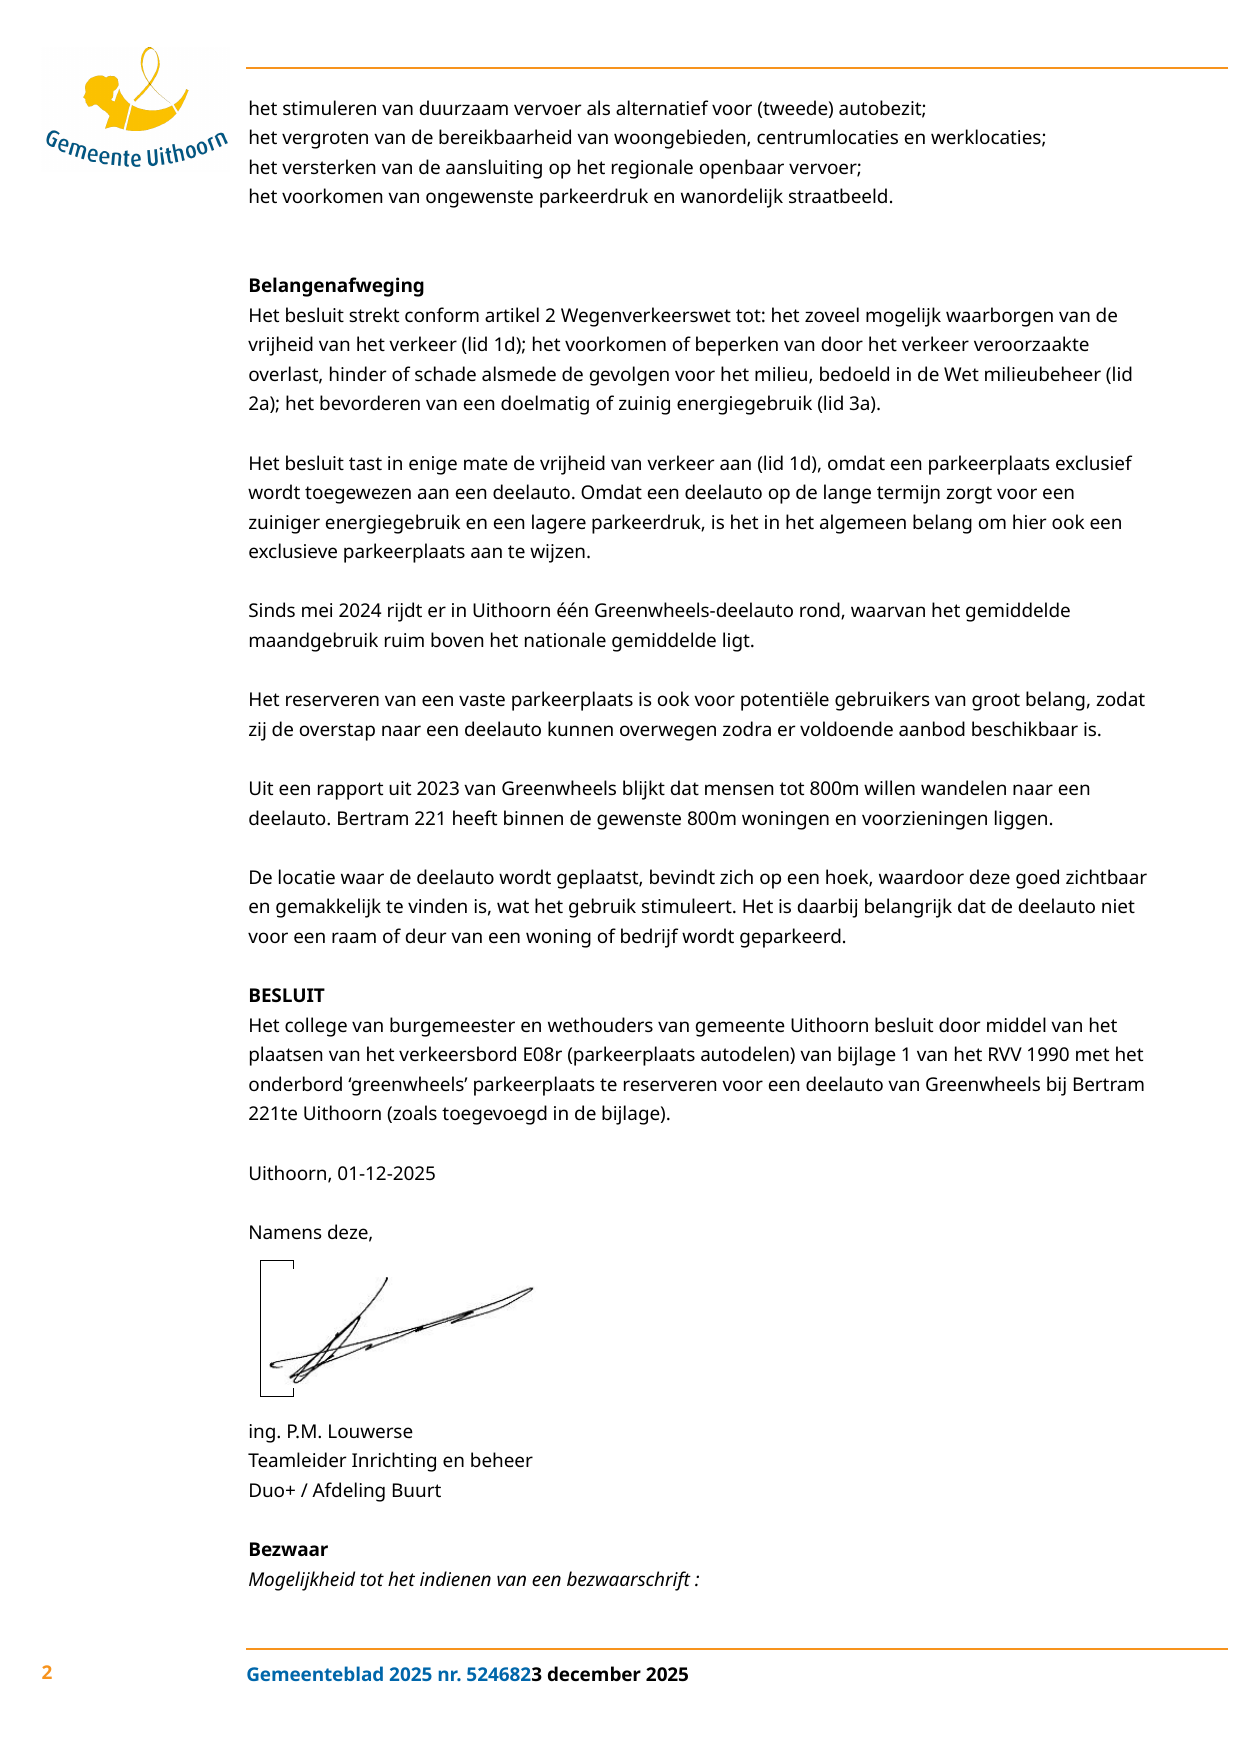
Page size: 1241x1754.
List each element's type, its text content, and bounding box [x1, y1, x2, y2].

text Het besluit tast in enige mate de vrijheid van verkeer aan (lid 1d), omdat een parkeerplaats exclusief wordt toegewezen aan een deelauto. Omdat een deelauto op de lange termijn zorgt voor een zuiniger energiegebruik en een lagere parkeerdruk, is het in het algemeen belang om hier ook een exclusieve parkeerplaats aan te wijzen. [248, 450, 1152, 564]
text Het reserveren van een vaste parkeerplaats is ook voor potentiële gebruikers van groot belang, zodat zij de overstap naar een deelauto kunnen overwegen zodra er voldoende aanbod beschikbaar is. [248, 686, 1152, 742]
text Het college van burgemeester en wethouders van gemeente Uithoorn besluit door middel van het plaatsen van het verkeersbord E08r (parkeerplaats autodelen) van bijlage 1 van het RVV 1990 met het onderbord ‘greenwheels’ parkeerplaats te reserveren voor een deelauto van Greenwheels bij Bertram 221te Uithoorn (zoals toegevoegd in de bijlage). [248, 1012, 1152, 1126]
text Het besluit strekt conform artikel 2 Wegenverkeerswet tot: het zoveel mogelijk waarborgen van de vrijheid van het verkeer (lid 1d); het voorkomen of beperken van door het verkeer veroorzaakte overlast, hinder of schade alsmede de gevolgen voor het milieu, bedoeld in de Wet milieubeheer (lid 2a); het bevorderen van een doelmatig of zuinig energiegebruik (lid 3a). [248, 302, 1152, 416]
picture [268, 1269, 538, 1388]
text Duo+ / Afdeling Buurt [248, 1477, 1152, 1503]
text ing. P.M. Louwerse [248, 1418, 1152, 1443]
text het stimuleren van duurzaam vervoer als alternatief voor (tweede) autobezit; [248, 95, 1152, 121]
text het vergroten van de bereikbaarheid van woongebieden, centrumlocaties en werklocaties; [248, 124, 1152, 150]
picture [41, 47, 231, 172]
text Namens deze, [248, 1219, 1152, 1245]
text Belangenafweging [248, 272, 1152, 298]
text Uit een rapport uit 2023 van Greenwheels blijkt dat mensen tot 800m willen wandelen naar een deelauto. Bertram 221 heeft binnen de gewenste 800m woningen en voorzieningen liggen. [248, 775, 1152, 831]
text het versterken van de aansluiting op het regionale openbaar vervoer; [248, 154, 1152, 180]
text Sinds mei 2024 rijdt er in Uithoorn één Greenwheels-deelauto rond, waarvan het gemiddelde maandgebruik ruim boven het nationale gemiddelde ligt. [248, 598, 1152, 653]
text Teamleider Inrichting en beheer [248, 1447, 1152, 1473]
text Uithoorn, 01-12-2025 [248, 1160, 1152, 1186]
text Bezwaar [248, 1536, 1152, 1562]
text De locatie waar de deelauto wordt geplaatst, bevindt zich op een hoek, waardoor deze goed zichtbaar en gemakkelijk te vinden is, wat het gebruik stimuleert. Het is daarbij belangrijk dat de deelauto niet voor een raam of deur van een woning of bedrijf wordt geparkeerd. [248, 864, 1152, 949]
text BESLUIT [248, 982, 1152, 1008]
text het voorkomen van ongewenste parkeerdruk en wanordelijk straatbeeld. [248, 183, 1152, 209]
text Mogelijkheid tot het indienen van een bezwaarschrift : [248, 1566, 1152, 1591]
